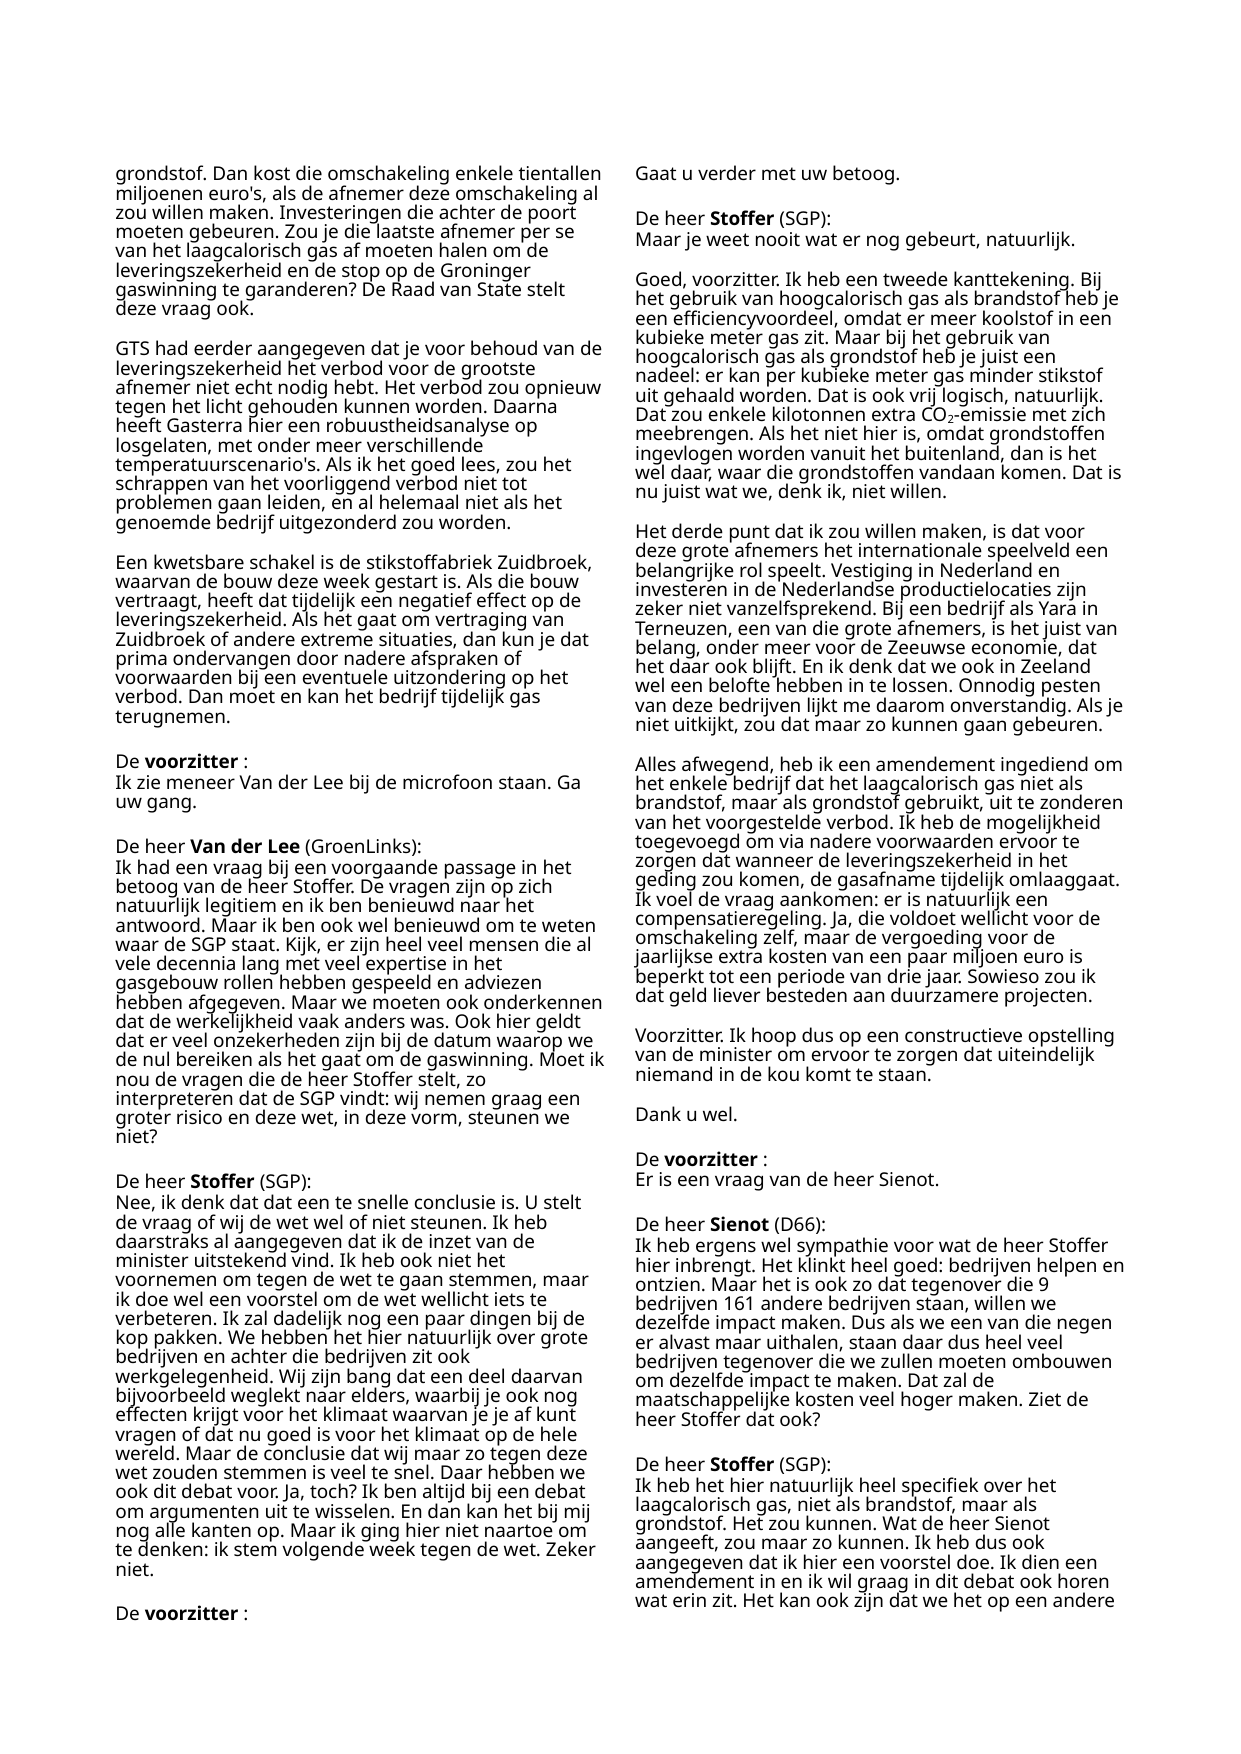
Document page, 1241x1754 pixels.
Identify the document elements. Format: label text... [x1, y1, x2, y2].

text De voorzitter : [635, 1146, 1125, 1171]
text Dank u wel. [635, 1106, 1125, 1125]
text Gaat u verder met uw betoog. [635, 165, 1125, 184]
text De heer Sienot (D66): [635, 1212, 1125, 1237]
text Een kwetsbare schakel is de stikstoffabriek Zuidbroek, waarvan de bouw deze week gestart is. Als die bouw vertraagt, heeft dat tijdelijk een negatief effect op de leveringszekerheid. Als het gaat om vertraging van Zuidbroek of andere extreme situaties, dan kun je dat prima ondervangen door nadere afspraken of voorwaarden bij een eventuele uitzondering op het verbod. Dan moet en kan het bedrijf tijdelijk gas terugnemen. [115, 554, 605, 727]
text De heer Van der Lee (GroenLinks): [115, 833, 605, 859]
text De voorzitter : [115, 748, 605, 774]
text Ik zie meneer Van der Lee bij de microfoon staan. Ga uw gang. [115, 774, 605, 812]
text De voorzitter : [115, 1601, 605, 1626]
text Nee, ik denk dat dat een te snelle conclusie is. U stelt de vraag of wij de wet wel of niet steunen. Ik heb daarstraks al aangegeven dat ik de inzet van de minister uitstekend vind. Ik heb ook niet het voornemen om tegen de wet te gaan stemmen, maar ik doe wel een voorstel om de wet wellicht iets te verbeteren. Ik zal dadelijk nog een paar dingen bij de kop pakken. We hebben het hier natuurlijk over grote bedrijven en achter die bedrijven zit ook werkgelegenheid. Wij zijn bang dat een deel daarvan bijvoorbeeld weglekt naar elders, waarbij je ook nog effecten krijgt voor het klimaat waarvan je je af kunt vragen of dat nu goed is voor het klimaat op de hele wereld. Maar de conclusie dat wij maar zo tegen deze wet zouden stemmen is veel te snel. Daar hebben we ook dit debat voor. Ja, toch? Ik ben altijd bij een debat om argumenten uit te wisselen. En dan kan het bij mij nog alle kanten op. Maar ik ging hier niet naartoe om te denken: ik stem volgende week tegen de wet. Zeker niet. [115, 1194, 605, 1580]
text Goed, voorzitter. Ik heb een tweede kanttekening. Bij het gebruik van hoogcalorisch gas als brandstof heb je een efficiencyvoordeel, omdat er meer koolstof in een kubieke meter gas zit. Maar bij het gebruik van hoogcalorisch gas als grondstof heb je juist een nadeel: er kan per kubieke meter gas minder stikstof uit gehaald worden. Dat is ook vrij logisch, natuurlijk. Dat zou enkele kilotonnen extra CO2-emissie met zich meebrengen. Als het niet hier is, omdat grondstoffen ingevlogen worden vanuit het buitenland, dan is het wel daar, waar die grondstoffen vandaan komen. Dat is nu juist wat we, denk ik, niet willen. [635, 271, 1125, 502]
text grondstof. Dan kost die omschakeling enkele tientallen miljoenen euro's, als de afnemer deze omschakeling al zou willen maken. Investeringen die achter de poort moeten gebeuren. Zou je die laatste afnemer per se van het laagcalorisch gas af moeten halen om de leveringszekerheid en de stop op de Groninger gaswinning te garanderen? De Raad van State stelt deze vraag ook. [115, 165, 605, 319]
text Er is een vraag van de heer Sienot. [635, 1171, 1125, 1191]
text De heer Stoffer (SGP): [635, 1451, 1125, 1477]
text Maar je weet nooit wat er nog gebeurt, natuurlijk. [635, 231, 1125, 250]
text Ik had een vraag bij een voorgaande passage in het betoog van de heer Stoffer. De vragen zijn op zich natuurlijk legitiem en ik ben benieuwd naar het antwoord. Maar ik ben ook wel benieuwd om te weten waar de SGP staat. Kijk, er zijn heel veel mensen die al vele decennia lang met veel expertise in het gasgebouw rollen hebben gespeeld en adviezen hebben afgegeven. Maar we moeten ook onderkennen dat de werkelijkheid vaak anders was. Ook hier geldt dat er veel onzekerheden zijn bij de datum waarop we de nul bereiken als het gaat om de gaswinning. Moet ik nou de vragen die de heer Stoffer stelt, zo interpreteren dat de SGP vindt: wij nemen graag een groter risico en deze wet, in deze vorm, steunen we niet? [115, 859, 605, 1148]
text Het derde punt dat ik zou willen maken, is dat voor deze grote afnemers het internationale speelveld een belangrijke rol speelt. Vestiging in Nederland en investeren in de Nederlandse productielocaties zijn zeker niet vanzelfsprekend. Bij een bedrijf als Yara in Terneuzen, een van die grote afnemers, is het juist van belang, onder meer voor de Zeeuwse economie, dat het daar ook blijft. En ik denk dat we ook in Zeeland wel een belofte hebben in te lossen. Onnodig pesten van deze bedrijven lijkt me daarom onverstandig. Als je niet uitkijkt, zou dat maar zo kunnen gaan gebeuren. [635, 523, 1125, 735]
text Ik heb het hier natuurlijk heel specifiek over het laagcalorisch gas, niet als brandstof, maar als grondstof. Het zou kunnen. Wat de heer Sienot aangeeft, zou maar zo kunnen. Ik heb dus ook aangegeven dat ik hier een voorstel doe. Ik dien een amendement in en ik wil graag in dit debat ook horen wat erin zit. Het kan ook zijn dat we het op een andere [635, 1477, 1125, 1611]
text De heer Stoffer (SGP): [635, 205, 1125, 231]
text GTS had eerder aangegeven dat je voor behoud van de leveringszekerheid het verbod voor de grootste afnemer niet echt nodig hebt. Het verbod zou opnieuw tegen het licht gehouden kunnen worden. Daarna heeft Gasterra hier een robuustheidsanalyse op losgelaten, met onder meer verschillende temperatuurscenario's. Als ik het goed lees, zou het schrappen van het voorliggend verbod niet tot problemen gaan leiden, en al helemaal niet als het genoemde bedrijf uitgezonderd zou worden. [115, 340, 605, 533]
text Alles afwegend, heb ik een amendement ingediend om het enkele bedrijf dat het laagcalorisch gas niet als brandstof, maar als grondstof gebruikt, uit te zonderen van het voorgestelde verbod. Ik heb de mogelijkheid toegevoegd om via nadere voorwaarden ervoor te zorgen dat wanneer de leveringszekerheid in het geding zou komen, de gasafname tijdelijk omlaaggaat. Ik voel de vraag aankomen: er is natuurlijk een compensatieregeling. Ja, die voldoet wellicht voor de omschakeling zelf, maar de vergoeding voor de jaarlijkse extra kosten van een paar miljoen euro is beperkt tot een periode van drie jaar. Sowieso zou ik dat geld liever besteden aan duurzamere projecten. [635, 756, 1125, 1006]
text Ik heb ergens wel sympathie voor wat de heer Stoffer hier inbrengt. Het klinkt heel goed: bedrijven helpen en ontzien. Maar het is ook zo dat tegenover die 9 bedrijven 161 andere bedrijven staan, willen we dezelfde impact maken. Dus als we een van die negen er alvast maar uithalen, staan daar dus heel veel bedrijven tegenover die we zullen moeten ombouwen om dezelfde impact te maken. Dat zal de maatschappelijke kosten veel hoger maken. Ziet de heer Stoffer dat ook? [635, 1237, 1125, 1430]
text De heer Stoffer (SGP): [115, 1169, 605, 1194]
text Voorzitter. Ik hoop dus op een constructieve opstelling van de minister om ervoor te zorgen dat uiteindelijk niemand in de kou komt te staan. [635, 1027, 1125, 1085]
